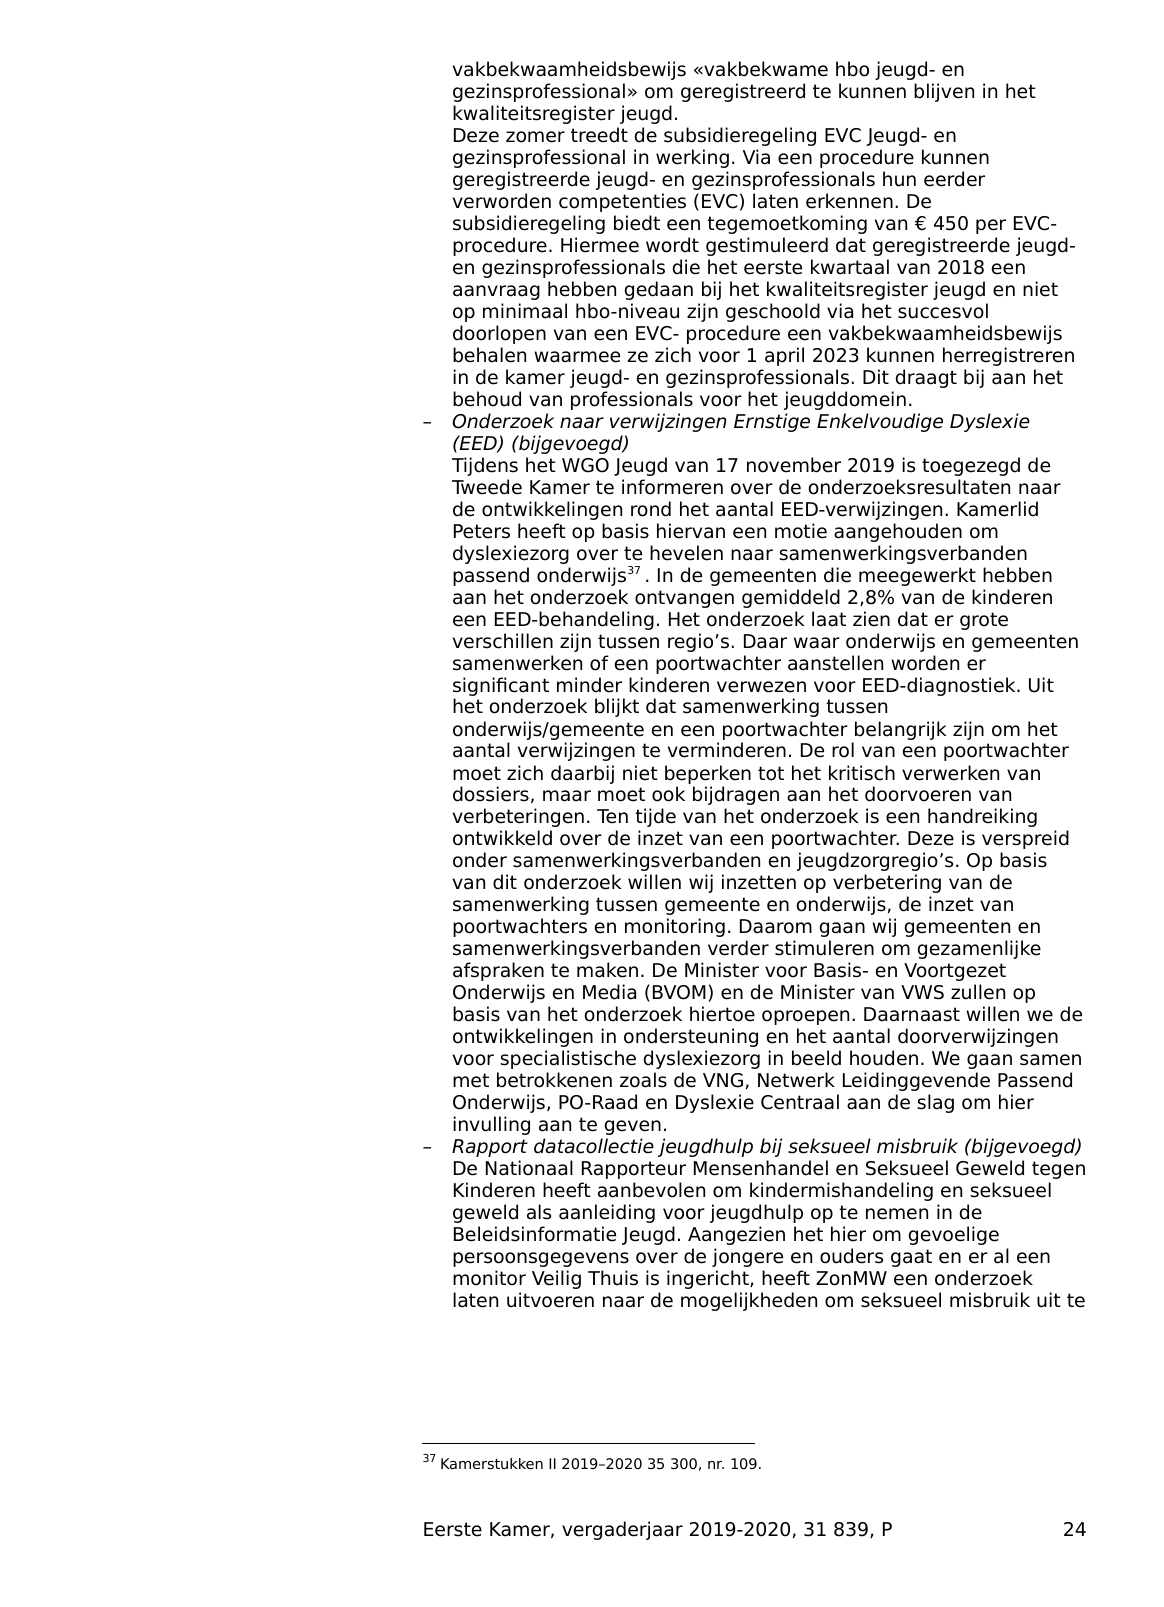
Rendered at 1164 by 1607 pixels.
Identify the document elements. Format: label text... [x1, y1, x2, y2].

text – Rapport datacollectie jeugdhulp bij seksueel misbruik (bijgevoegd) [422, 1136, 1087, 1158]
text Deze zomer treedt de subsidieregeling EVC Jeugd- en gezinsprofessional in werking. Via een procedure kunnen geregistreerde jeugd- en gezinsprofessionals hun eerder verworden competenties (EVC) laten erkennen. De subsidieregeling biedt een tegemoetkoming van € 450 per EVC- procedure. Hiermee wordt gestimuleerd dat geregistreerde jeugd- en gezinsprofessionals die het eerste kwartaal van 2018 een aanvraag hebben gedaan bij het kwaliteitsregister jeugd en niet op minimaal hbo-niveau zijn geschoold via het succesvol doorlopen van een EVC- procedure een vakbekwaamheidsbewijs behalen waarmee ze zich voor 1 april 2023 kunnen herregistreren in de kamer jeugd- en gezinsprofessionals. Dit draagt bij aan het behoud van professionals voor het jeugddomein. [452, 125, 1087, 411]
text Kamerstukken II 2019–2020 35 300, nr. 109. [422, 1452, 1087, 1474]
text vakbekwaamheidsbewijs «vakbekwame hbo jeugd- en gezinsprofessional» om geregistreerd te kunnen blijven in het kwaliteitsregister jeugd. [452, 59, 1087, 125]
text Tijdens het WGO Jeugd van 17 november 2019 is toegezegd de Tweede Kamer te informeren over de onderzoeksresultaten naar de ontwikkelingen rond het aantal EED-verwijzingen. Kamerlid Peters heeft op basis hiervan een motie aangehouden om dyslexiezorg over te hevelen naar samenwerkingsverbanden passend onderwijs. In de gemeenten die meegewerkt hebben aan het onderzoek ontvangen gemiddeld 2,8% van de kinderen een EED-behandeling. Het onderzoek laat zien dat er grote verschillen zijn tussen regio’s. Daar waar onderwijs en gemeenten samenwerken of een poortwachter aanstellen worden er significant minder kinderen verwezen voor EED-diagnostiek. Uit het onderzoek blijkt dat samenwerking tussen onderwijs/gemeente en een poortwachter belangrijk zijn om het aantal verwijzingen te verminderen. De rol van een poortwachter moet zich daarbij niet beperken tot het kritisch verwerken van dossiers, maar moet ook bijdragen aan het doorvoeren van verbeteringen. Ten tijde van het onderzoek is een handreiking ontwikkeld over de inzet van een poortwachter. Deze is verspreid onder samenwerkingsverbanden en jeugdzorgregio’s. Op basis van dit onderzoek willen wij inzetten op verbetering van de samenwerking tussen gemeente en onderwijs, de inzet van poortwachters en monitoring. Daarom gaan wij gemeenten en samenwerkingsverbanden verder stimuleren om gezamenlijke afspraken te maken. De Minister voor Basis- en Voortgezet Onderwijs en Media (BVOM) en de Minister van VWS zullen op basis van het onderzoek hiertoe oproepen. Daarnaast willen we de ontwikkelingen in ondersteuning en het aantal doorverwijzingen voor specialistische dyslexiezorg in beeld houden. We gaan samen met betrokkenen zoals de VNG, Netwerk Leidinggevende Passend Onderwijs, PO-Raad en Dyslexie Centraal aan de slag om hier invulling aan te geven. [452, 455, 1087, 1136]
text De Nationaal Rapporteur Mensenhandel en Seksueel Geweld tegen Kinderen heeft aanbevolen om kindermishandeling en seksueel geweld als aanleiding voor jeugdhulp op te nemen in de Beleidsinformatie Jeugd. Aangezien het hier om gevoelige persoonsgegevens over de jongere en ouders gaat en er al een monitor Veilig Thuis is ingericht, heeft ZonMW een onderzoek laten uitvoeren naar de mogelijkheden om seksueel misbruik uit te [452, 1158, 1087, 1312]
text – Onderzoek naar verwijzingen Ernstige Enkelvoudige Dyslexie (EED) (bijgevoegd) [422, 411, 1087, 455]
